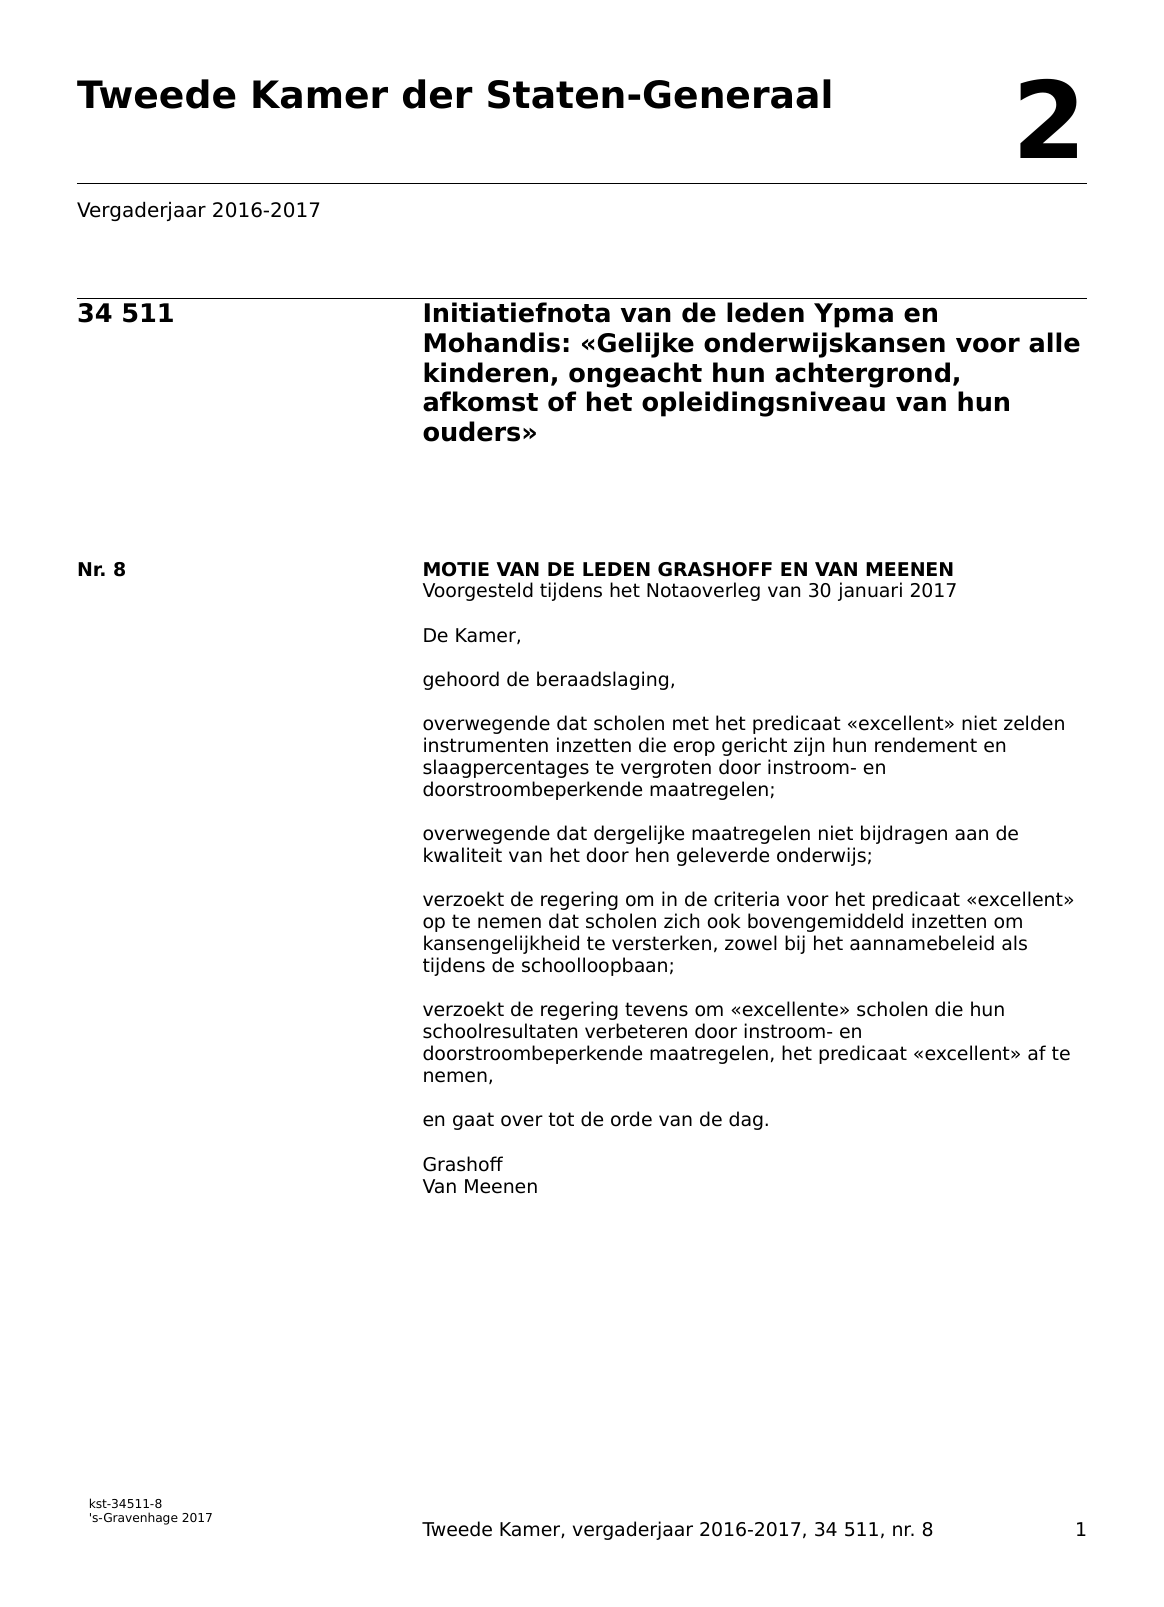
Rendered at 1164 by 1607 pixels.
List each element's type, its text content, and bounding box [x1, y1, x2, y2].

text kst-34511-8 [88, 1497, 323, 1511]
subtitle 34 511 Initiatiefnota van de leden Ypma en Mohandis: «Gelijke onderwijskansen voor alle kinderen, ongeacht hun achtergrond, afkomst of het opleidingsniveau van hun ouders» [77, 299, 1087, 447]
table_cell Vergaderjaar 2016-2017 [77, 184, 1087, 298]
text verzoekt de regering om in de criteria voor het predicaat «excellent» op te nemen dat scholen zich ook bovengemiddeld inzetten om kansengelijkheid te versterken, zowel bij het aannamebeleid als tijdens de schoolloopbaan; [422, 889, 1087, 977]
text overwegende dat scholen met het predicaat «excellent» niet zelden instrumenten inzetten die erop gericht zijn hun rendement en slaagpercentages te vergroten door instroom- en doorstroombeperkende maatregelen; [422, 713, 1087, 801]
text gehoord de beraadslaging, [422, 669, 1087, 691]
text Grashoff [422, 1153, 1087, 1176]
text De Kamer, [422, 624, 1087, 647]
text 's-Gravenhage 2017 [88, 1511, 323, 1525]
text verzoekt de regering tevens om «excellente» scholen die hun schoolresultaten verbeteren door instroom- en doorstroombeperkende maatregelen, het predicaat «excellent» af te nemen, [422, 999, 1087, 1087]
text overwegende dat dergelijke maatregelen niet bijdragen aan de kwaliteit van het door hen geleverde onderwijs; [422, 823, 1087, 867]
text Van Meenen [422, 1176, 1087, 1197]
table_header 2 [886, 59, 1087, 183]
text Voorgesteld tijdens het Notaoverleg van 30 januari 2017 [422, 580, 1087, 602]
text en gaat over tot de orde van de dag. [422, 1109, 1087, 1131]
subtitle Nr. 8 MOTIE VAN DE LEDEN GRASHOFF EN VAN MEENEN [77, 558, 1087, 580]
table_header Tweede Kamer der Staten-Generaal [77, 59, 886, 183]
